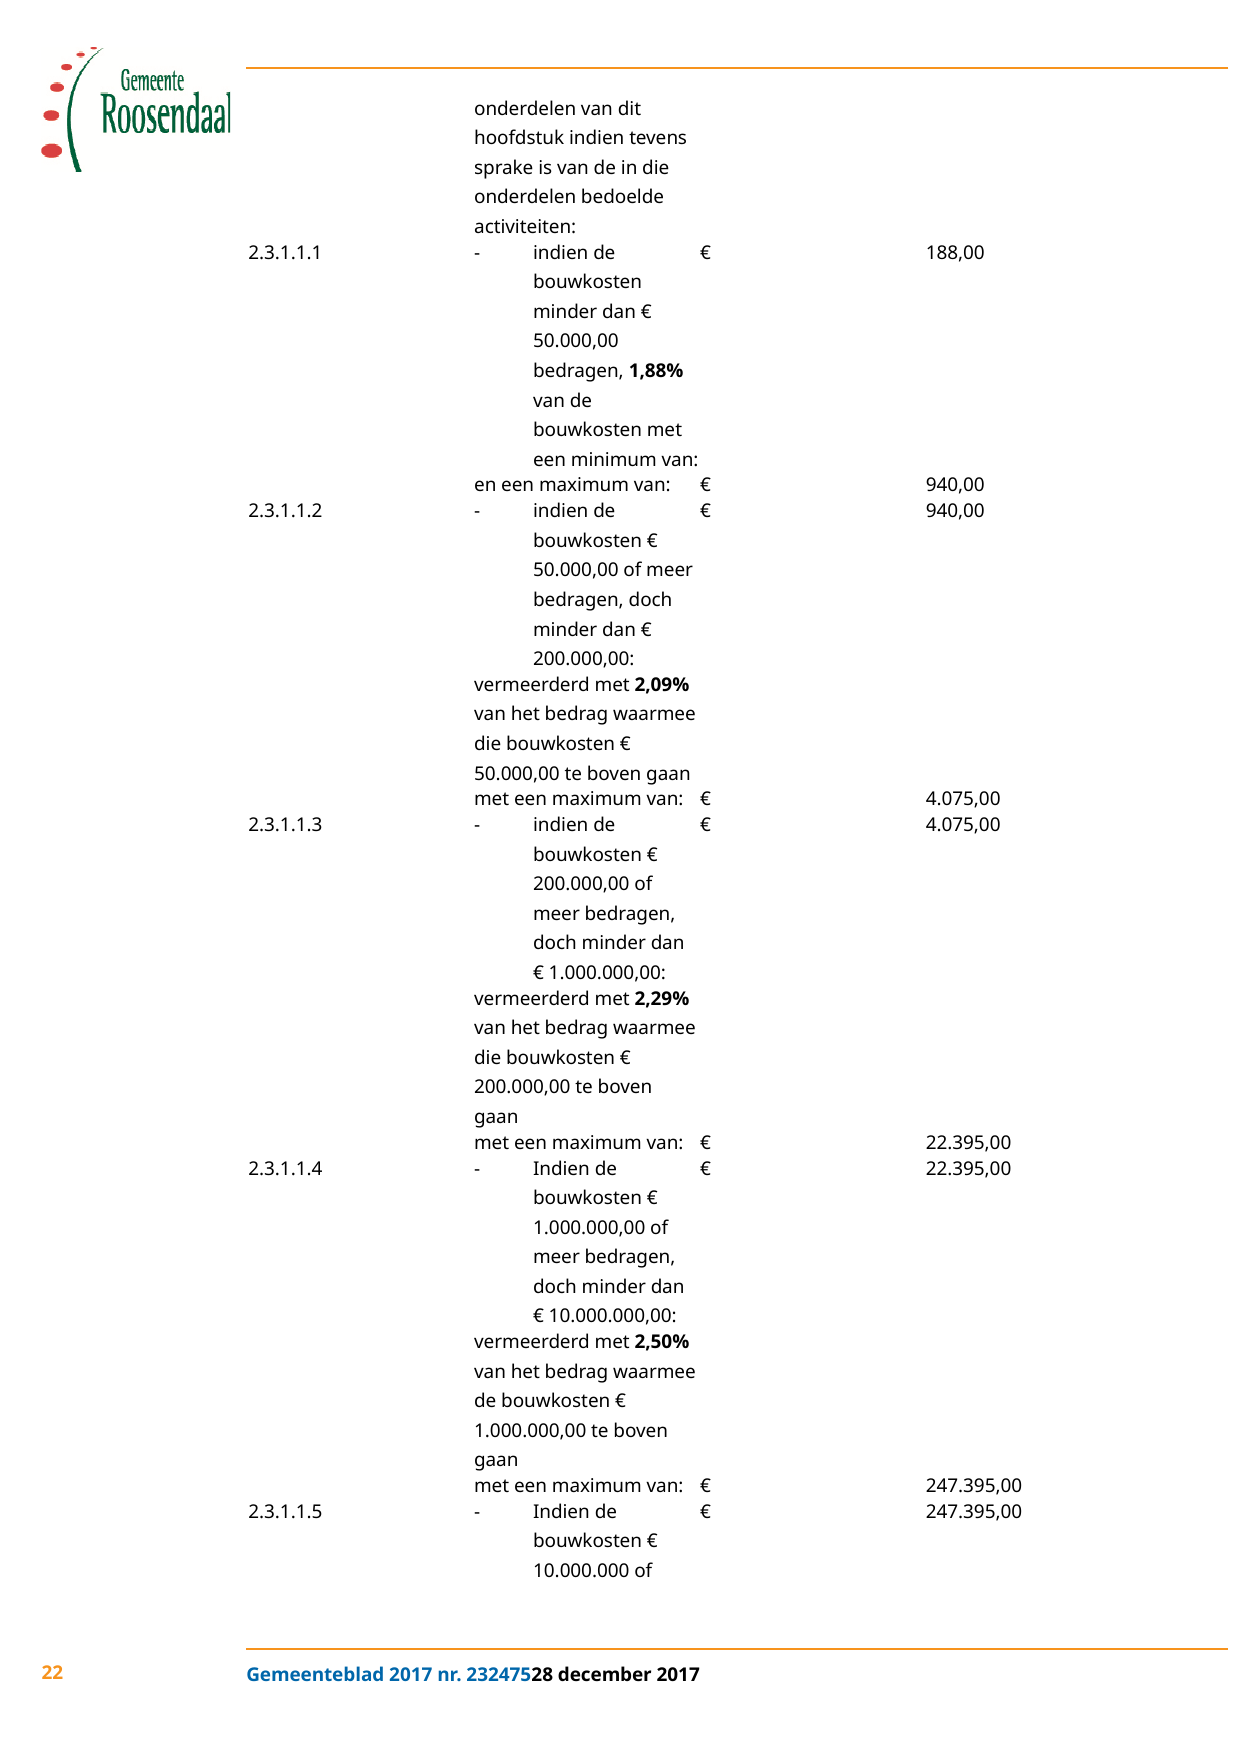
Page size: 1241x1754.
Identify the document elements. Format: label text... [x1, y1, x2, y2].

table_cell € [700, 239, 926, 472]
table_cell [700, 1328, 926, 1472]
table_cell [926, 985, 1152, 1129]
table_cell € [700, 786, 926, 811]
table_cell Indien de bouwkosten € 1.000.000,00 of meer bedragen, doch minder dan € 10.000.000,00: [474, 1155, 700, 1328]
table_cell [248, 95, 474, 239]
table_cell [700, 671, 926, 786]
table_cell en een maximum van: [474, 472, 700, 497]
table_cell [248, 1473, 474, 1498]
table_cell 2.3.1.1.1 [248, 239, 474, 472]
table_cell € [700, 498, 926, 671]
table_cell [926, 671, 1152, 786]
table_cell met een maximum van: [474, 1473, 700, 1498]
table_cell [926, 1328, 1152, 1472]
table_cell € [700, 472, 926, 497]
table_cell € [700, 1155, 926, 1328]
table_cell 4.075,00 [926, 786, 1152, 811]
table_cell 2.3.1.1.3 [248, 811, 474, 985]
table_cell [248, 1328, 474, 1472]
table_cell onderdelen van dit hoofdstuk indien tevens sprake is van de in die onderdelen bedoelde activiteiten: [474, 95, 700, 239]
table_cell 940,00 [926, 498, 1152, 671]
table_cell vermeerderd met 2,09% van het bedrag waarmee die bouwkosten € 50.000,00 te boven gaan [474, 671, 700, 786]
table_cell € [700, 811, 926, 985]
table_cell 2.3.1.1.5 [248, 1498, 474, 1583]
table_cell [248, 1129, 474, 1155]
table_cell indien de bouwkosten minder dan € 50.000,00 bedragen, 1,88% van de bouwkosten met een minimum van: [474, 239, 700, 472]
table_cell [248, 671, 474, 786]
table_cell 940,00 [926, 472, 1152, 497]
table_cell met een maximum van: [474, 1129, 700, 1155]
table_cell € [700, 1498, 926, 1583]
table_cell 2.3.1.1.4 [248, 1155, 474, 1328]
table_cell vermeerderd met 2,29% van het bedrag waarmee die bouwkosten € 200.000,00 te boven gaan [474, 985, 700, 1129]
table_cell [248, 786, 474, 811]
table_cell met een maximum van: [474, 786, 700, 811]
table_cell 188,00 [926, 239, 1152, 472]
table_cell [248, 472, 474, 497]
table_cell 22.395,00 [926, 1155, 1152, 1328]
table_cell € [700, 1129, 926, 1155]
table_cell € [700, 1473, 926, 1498]
table_cell [248, 985, 474, 1129]
table_cell Indien de bouwkosten € 10.000.000 of [474, 1498, 700, 1583]
table_cell 247.395,00 [926, 1498, 1152, 1583]
table_cell [926, 95, 1152, 239]
table_cell 4.075,00 [926, 811, 1152, 985]
table_cell 2.3.1.1.2 [248, 498, 474, 671]
picture [41, 47, 231, 172]
table_cell [700, 985, 926, 1129]
table_cell indien de bouwkosten € 200.000,00 of meer bedragen, doch minder dan € 1.000.000,00: [474, 811, 700, 985]
table_cell indien de bouwkosten € 50.000,00 of meer bedragen, doch minder dan € 200.000,00: [474, 498, 700, 671]
table_cell 22.395,00 [926, 1129, 1152, 1155]
table_cell [700, 95, 926, 239]
table_cell vermeerderd met 2,50% van het bedrag waarmee de bouwkosten € 1.000.000,00 te boven gaan [474, 1328, 700, 1472]
table_cell 247.395,00 [926, 1473, 1152, 1498]
